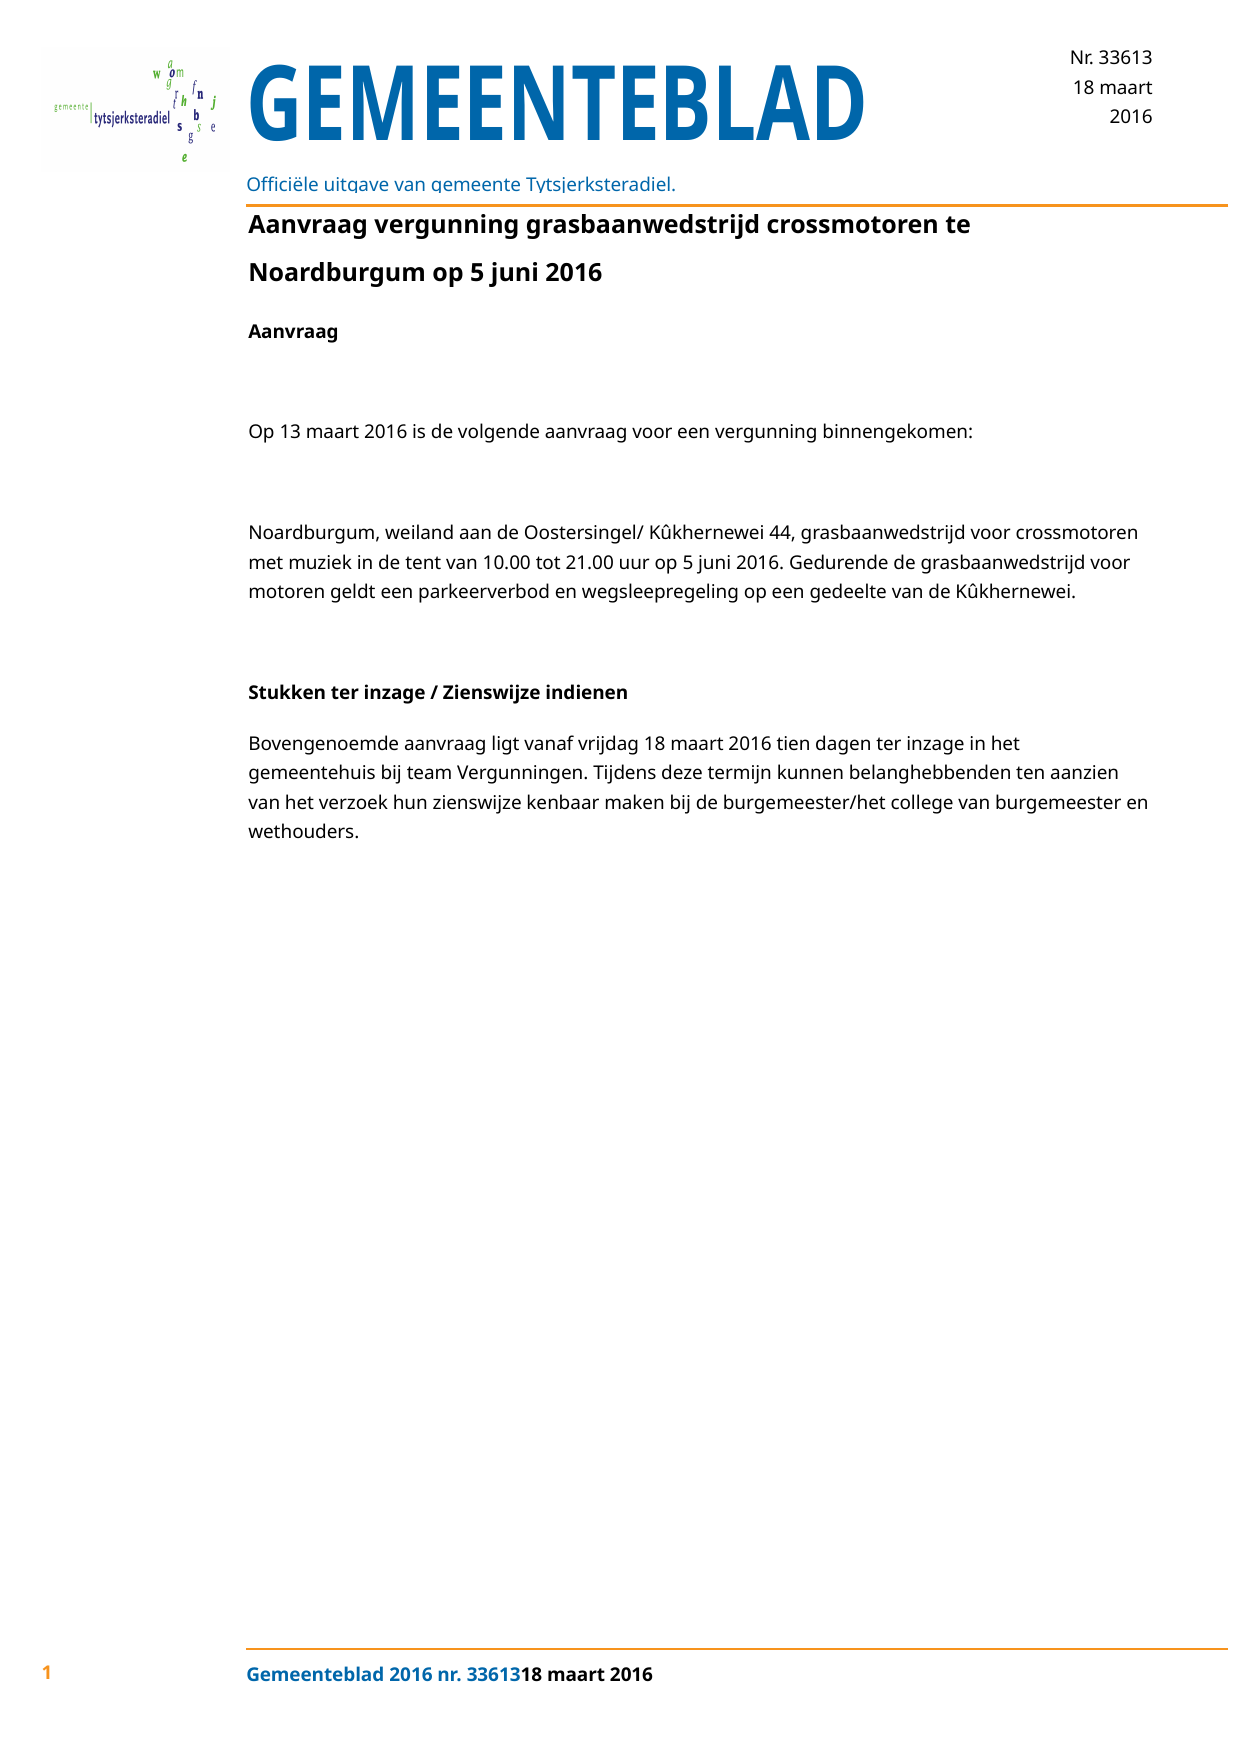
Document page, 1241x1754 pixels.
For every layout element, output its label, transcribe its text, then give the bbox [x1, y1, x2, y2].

picture [41, 47, 231, 172]
text Stukken ter inzage / Zienswijze indienen [248, 679, 1152, 705]
text Bovengenoemde aanvraag ligt vanaf vrijdag 18 maart 2016 tien dagen ter inzage in het gemeentehuis bij team Vergunningen. Tijdens deze termijn kunnen belanghebbenden ten aanzien van het verzoek hun zienswijze kenbaar maken bij de burge­meester/het college van burgemeester en wethouders. [248, 730, 1152, 844]
text Aanvraag [248, 318, 1152, 344]
text Noardburgum, weiland aan de Oostersingel/ Kûkhernewei 44, grasbaanwedstrijd voor crossmotoren met muziek in de tent van 10.00 tot 21.00 uur op 5 juni 2016. Gedurende de grasbaanwedstrijd voor motoren geldt een parkeerverbod en wegsleepregeling op een gedeelte van de Kûkhernewei. [248, 519, 1152, 604]
text Aanvraag vergunning grasbaanwedstrijd crossmotoren te Noardburgum op 5 juni 2016 [248, 207, 1152, 288]
text Op 13 maart 2016 is de volgende aanvraag voor een vergunning binnengekomen: [248, 419, 1152, 444]
